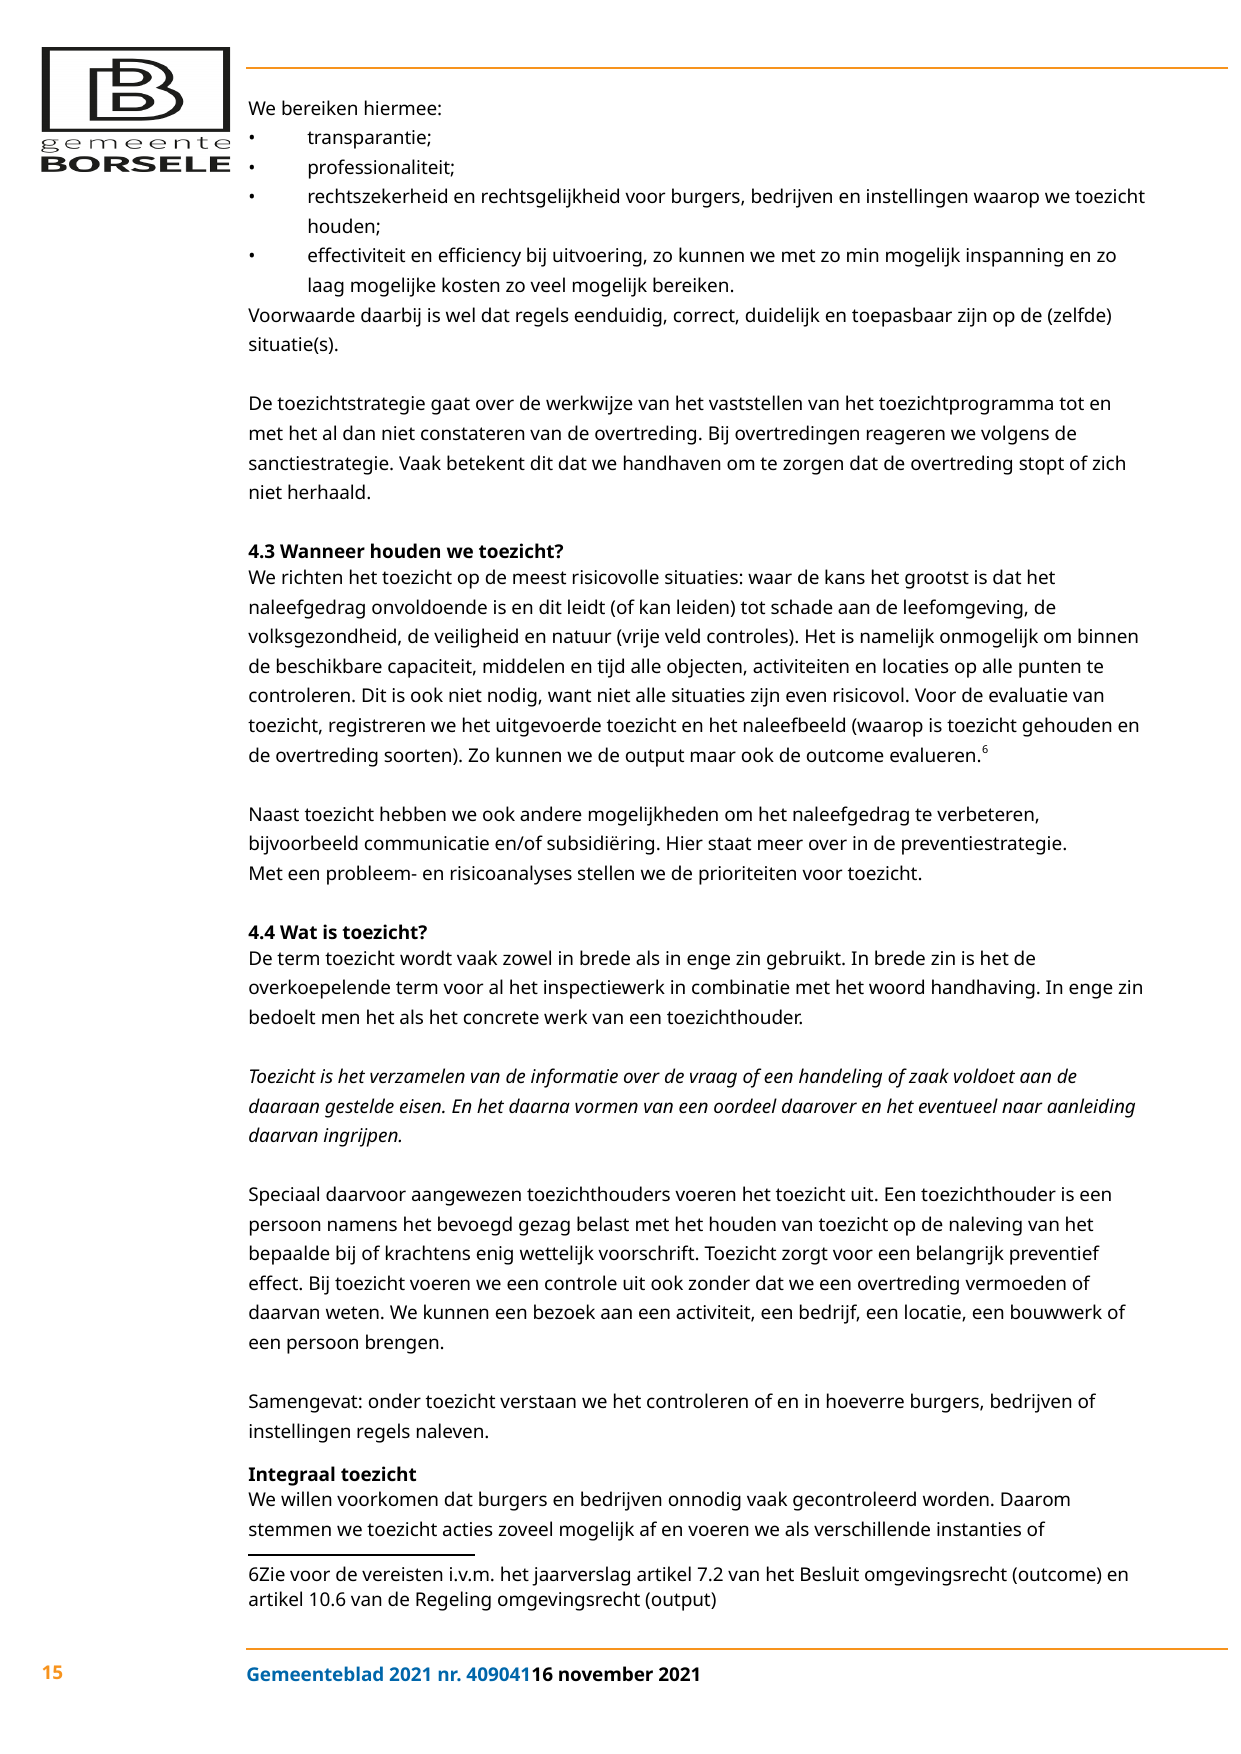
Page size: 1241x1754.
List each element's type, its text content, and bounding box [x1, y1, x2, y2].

text Zie voor de vereisten i.v.m. het jaarverslag artikel 7.2 van het Besluit omgevingsrecht (outcome) en artikel 10.6 van de Regeling omgevingsrecht (output) [248, 1561, 1152, 1612]
picture [41, 47, 231, 172]
text 4.3 Wanneer houden we toezicht? [248, 538, 1152, 564]
list transparantie; [248, 124, 1152, 150]
table_header Toezicht is het verzamelen van de informatie over de vraag of een handeling of zaak voldoet aan de daaraan gestelde eisen. En het daarna vormen van een oordeel daarover en het eventueel naar aanleiding daarvan ingrijpen. [248, 1064, 1152, 1148]
text De term toezicht wordt vaak zowel in brede als in enge zin gebruikt. In brede zin is het de overkoepelende term voor al het inspectiewerk in combinatie met het woord handhaving. In enge zin bedoelt men het als het concrete werk van een toezichthouder. [248, 945, 1152, 1030]
text Met een probleem- en risicoanalyses stellen we de prioriteiten voor toezicht. [248, 860, 1152, 886]
list professionaliteit; [248, 154, 1152, 180]
text Samengevat: onder toezicht verstaan we het controleren of en in hoeverre burgers, bedrijven of instellingen regels naleven. [248, 1388, 1152, 1443]
text We bereiken hiermee: [248, 95, 1152, 121]
text De toezichtstrategie gaat over de werkwijze van het vaststellen van het toezichtprogramma tot en met het al dan niet constateren van de overtreding. Bij overtredingen reageren we volgens de sanctiestrategie. Vaak betekent dit dat we handhaven om te zorgen dat de overtreding stopt of zich niet herhaald. [248, 391, 1152, 505]
text Voorwaarde daarbij is wel dat regels eenduidig, correct, duidelijk en toepasbaar zijn op de (zelfde) situatie(s). [248, 302, 1152, 357]
text Speciaal daarvoor aangewezen toezichthouders voeren het toezicht uit. Een toezichthouder is een persoon namens het bevoegd gezag belast met het houden van toezicht op de naleving van het bepaalde bij of krachtens enig wettelijk voorschrift. Toezicht zorgt voor een belangrijk preventief effect. Bij toezicht voeren we een controle uit ook zonder dat we een overtreding vermoeden of daarvan weten. We kunnen een bezoek aan een activiteit, een bedrijf, een locatie, een bouwwerk of een persoon brengen. [248, 1181, 1152, 1355]
text 4.4 Wat is toezicht? [248, 919, 1152, 945]
text We willen voorkomen dat burgers en bedrijven onnodig vaak gecontroleerd worden. Daarom stemmen we toezicht acties zoveel mogelijk af en voeren we als verschillende instanties of [248, 1487, 1152, 1542]
list rechtszekerheid en rechtsgelijkheid voor burgers, bedrijven en instellingen waarop we toezicht houden; [248, 183, 1152, 239]
text We richten het toezicht op de meest risicovolle situaties: waar de kans het grootst is dat het naleefgedrag onvoldoende is en dit leidt (of kan leiden) tot schade aan de leefomgeving, de volksgezondheid, de veiligheid en natuur (vrije veld controles). Het is namelijk onmogelijk om binnen de beschikbare capaciteit, middelen en tijd alle objecten, activiteiten en locaties op alle punten te controleren. Dit is ook niet nodig, want niet alle situaties zijn even risicovol. Voor de evaluatie van toezicht, registreren we het uitgevoerde toezicht en het naleefbeeld (waarop is toezicht gehouden en de overtreding soorten). Zo kunnen we de output maar ook de outcome evalueren. [248, 564, 1152, 767]
list effectiviteit en efficiency bij uitvoering, zo kunnen we met zo min mogelijk inspanning en zo laag mogelijke kosten zo veel mogelijk bereiken. [248, 243, 1152, 298]
text Integraal toezicht [248, 1461, 1152, 1487]
text Naast toezicht hebben we ook andere mogelijkheden om het naleefgedrag te verbeteren, bijvoorbeeld communicatie en/of subsidiëring. Hier staat meer over in de preventiestrategie. [248, 801, 1152, 856]
